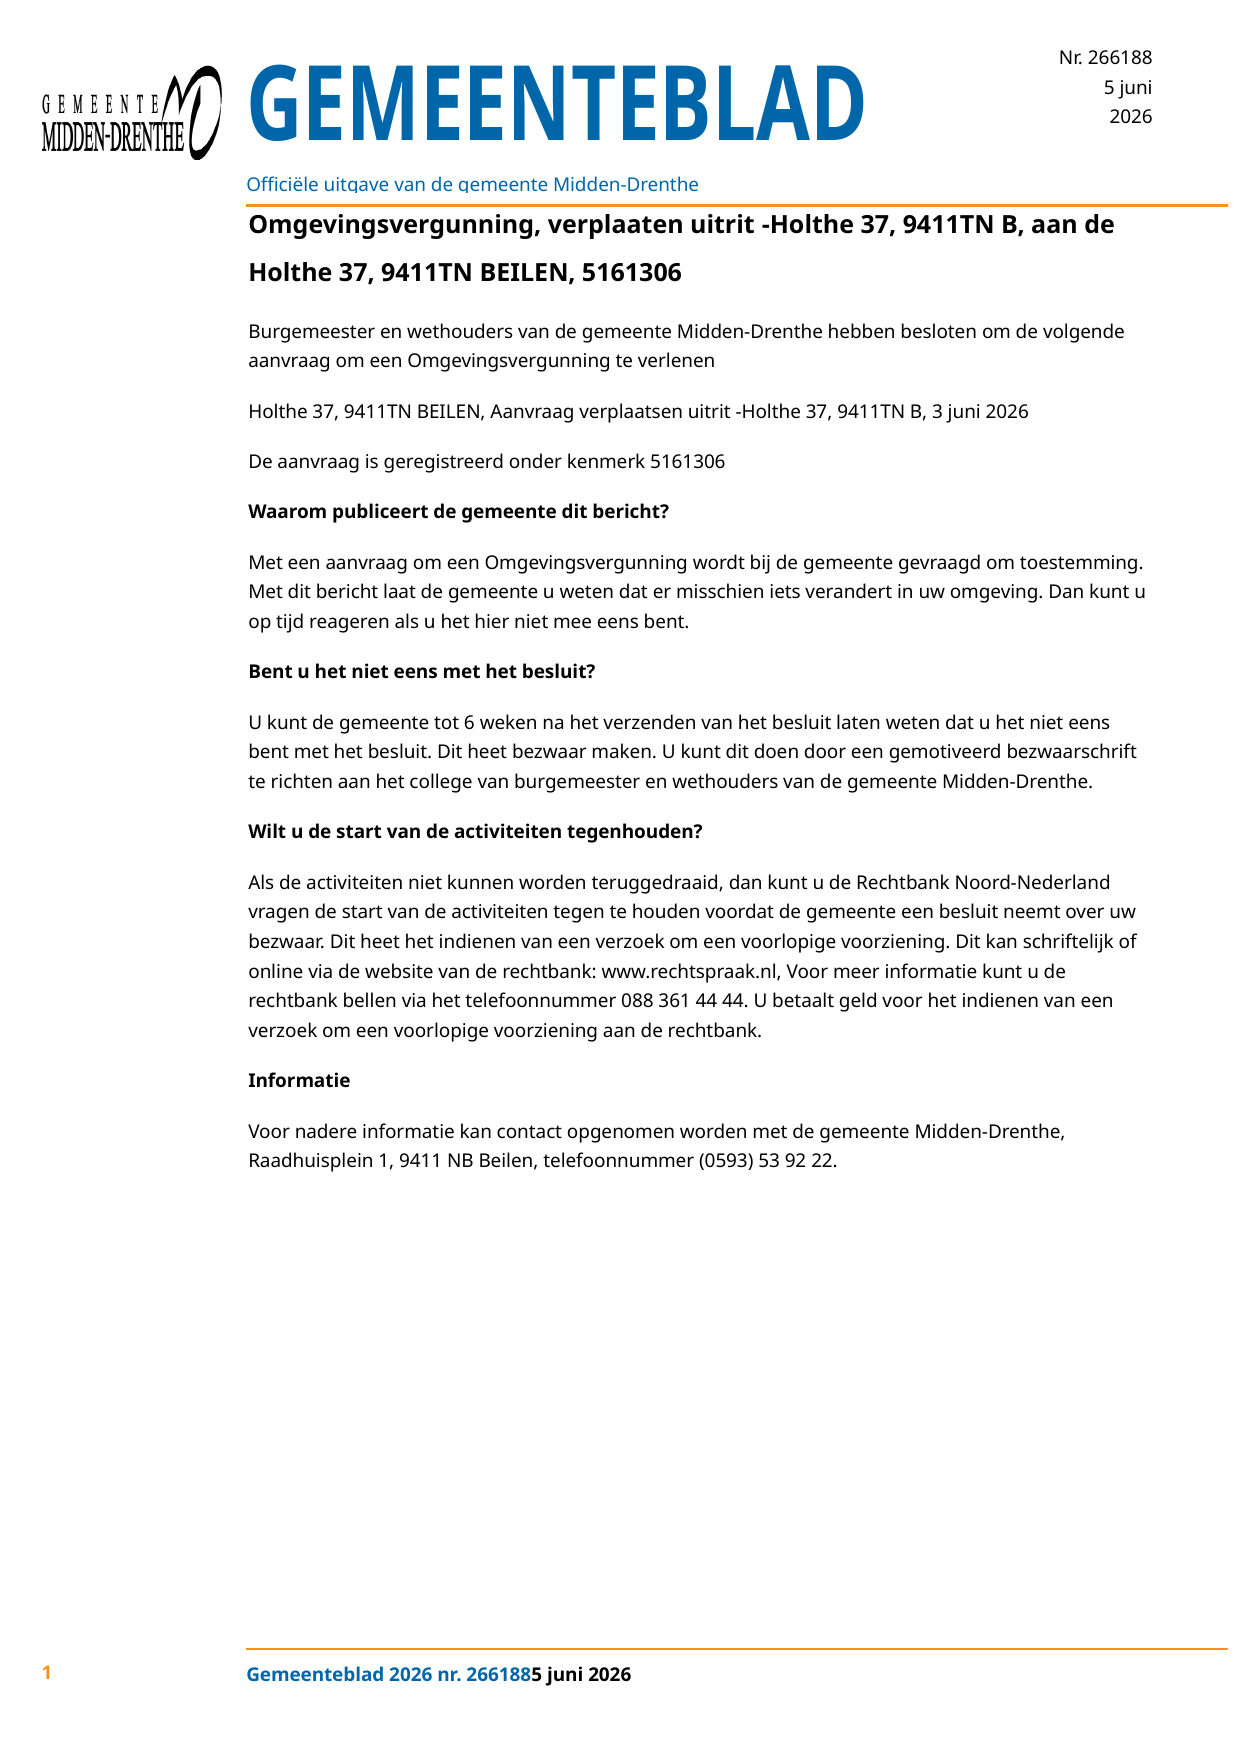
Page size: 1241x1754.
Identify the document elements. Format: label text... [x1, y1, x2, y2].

text Waarom publiceert de gemeente dit bericht? [248, 499, 1152, 524]
text De aanvraag is geregistreerd onder kenmerk 5161306 [248, 448, 1152, 474]
text Burgemeester en wethouders van de gemeente Midden-Drenthe hebben besloten om de volgende aanvraag om een Omgevingsvergunning te verlenen [248, 318, 1152, 373]
text Wilt u de start van de activiteiten tegenhouden? [248, 819, 1152, 844]
text Omgevingsvergunning, verplaaten uitrit -Holthe 37, 9411TN B, aan de Holthe 37, 9411TN BEILEN, 5161306 [248, 207, 1152, 288]
text U kunt de gemeente tot 6 weken na het verzenden van het besluit laten weten dat u het niet eens bent met het besluit. Dit heet bezwaar maken. U kunt dit doen door een gemotiveerd bezwaarschrift te richten aan het college van burgemeester en wethouders van de gemeente Midden-Drenthe. [248, 709, 1152, 794]
text Informatie [248, 1067, 1152, 1093]
text Met een aanvraag om een Omgevingsvergunning wordt bij de gemeente gevraagd om toestemming. Met dit bericht laat de gemeente u weten dat er misschien iets verandert in uw omgeving. Dan kunt u op tijd reageren als u het hier niet mee eens bent. [248, 549, 1152, 634]
text Als de activiteiten niet kunnen worden teruggedraaid, dan kunt u de Rechtbank Noord-Nederland vragen de start van de activiteiten tegen te houden voordat de gemeente een besluit neemt over uw bezwaar. Dit heet het indienen van een verzoek om een voorlopige voorziening. Dit kan schriftelijk of online via de website van de rechtbank: www.rechtspraak.nl, Voor meer informatie kunt u de rechtbank bellen via het telefoonnummer 088 361 44 44. U betaalt geld voor het indienen van een verzoek om een voorlopige voorziening aan de rechtbank. [248, 869, 1152, 1043]
text Voor nadere informatie kan contact opgenomen worden met de gemeente Midden-Drenthe, Raadhuisplein 1, 9411 NB Beilen, telefoonnummer (0593) 53 92 22. [248, 1118, 1152, 1173]
text Holthe 37, 9411TN BEILEN, Aanvraag verplaatsen uitrit -Holthe 37, 9411TN B, 3 juni 2026 [248, 398, 1152, 424]
text Bent u het niet eens met het besluit? [248, 659, 1152, 684]
picture [41, 47, 231, 172]
